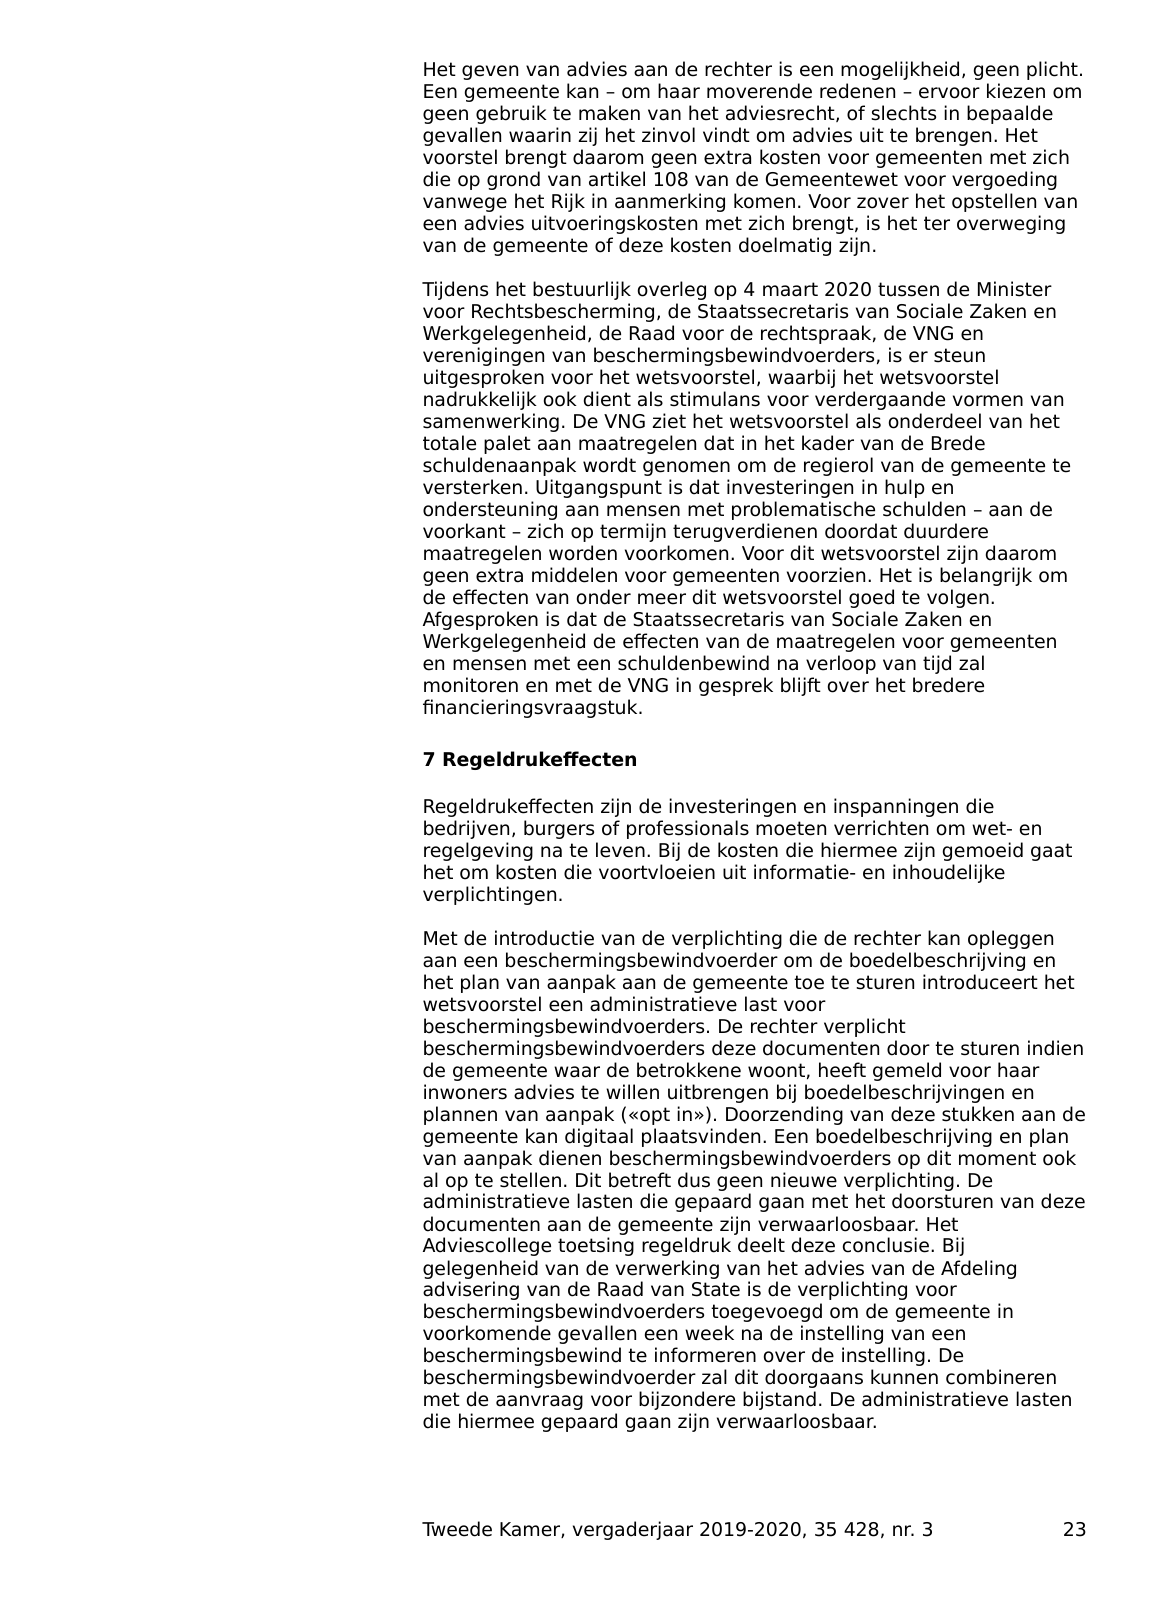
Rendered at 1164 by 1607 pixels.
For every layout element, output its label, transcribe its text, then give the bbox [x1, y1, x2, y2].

text Het geven van advies aan de rechter is een mogelijkheid, geen plicht. Een gemeente kan – om haar moverende redenen – ervoor kiezen om geen gebruik te maken van het adviesrecht, of slechts in bepaalde gevallen waarin zij het zinvol vindt om advies uit te brengen. Het voorstel brengt daarom geen extra kosten voor gemeenten met zich die op grond van artikel 108 van de Gemeentewet voor vergoeding vanwege het Rijk in aanmerking komen. Voor zover het opstellen van een advies uitvoeringskosten met zich brengt, is het ter overweging van de gemeente of deze kosten doelmatig zijn. [422, 59, 1087, 257]
text Met de introductie van de verplichting die de rechter kan opleggen aan een beschermingsbewindvoerder om de boedelbeschrijving en het plan van aanpak aan de gemeente toe te sturen introduceert het wetsvoorstel een administratieve last voor beschermingsbewindvoerders. De rechter verplicht beschermingsbewindvoerders deze documenten door te sturen indien de gemeente waar de betrokkene woont, heeft gemeld voor haar inwoners advies te willen uitbrengen bij boedelbeschrijvingen en plannen van aanpak («opt in»). Doorzending van deze stukken aan de gemeente kan digitaal plaatsvinden. Een boedelbeschrijving en plan van aanpak dienen beschermingsbewindvoerders op dit moment ook al op te stellen. Dit betreft dus geen nieuwe verplichting. De administratieve lasten die gepaard gaan met het doorsturen van deze documenten aan de gemeente zijn verwaarloosbaar. Het Adviescollege toetsing regeldruk deelt deze conclusie. Bij gelegenheid van de verwerking van het advies van de Afdeling advisering van de Raad van State is de verplichting voor beschermingsbewindvoerders toegevoegd om de gemeente in voorkomende gevallen een week na de instelling van een beschermingsbewind te informeren over de instelling. De beschermingsbewindvoerder zal dit doorgaans kunnen combineren met de aanvraag voor bijzondere bijstand. De administratieve lasten die hiermee gepaard gaan zijn verwaarloosbaar. [422, 928, 1087, 1433]
text Tijdens het bestuurlijk overleg op 4 maart 2020 tussen de Minister voor Rechtsbescherming, de Staatssecretaris van Sociale Zaken en Werkgelegenheid, de Raad voor de rechtspraak, de VNG en verenigingen van beschermingsbewindvoerders, is er steun uitgesproken voor het wetsvoorstel, waarbij het wetsvoorstel nadrukkelijk ook dient als stimulans voor verdergaande vormen van samenwerking. De VNG ziet het wetsvoorstel als onderdeel van het totale palet aan maatregelen dat in het kader van de Brede schuldenaanpak wordt genomen om de regierol van de gemeente te versterken. Uitgangspunt is dat investeringen in hulp en ondersteuning aan mensen met problematische schulden – aan de voorkant – zich op termijn terugverdienen doordat duurdere maatregelen worden voorkomen. Voor dit wetsvoorstel zijn daarom geen extra middelen voor gemeenten voorzien. Het is belangrijk om de effecten van onder meer dit wetsvoorstel goed te volgen. Afgesproken is dat de Staatssecretaris van Sociale Zaken en Werkgelegenheid de effecten van de maatregelen voor gemeenten en mensen met een schuldenbewind na verloop van tijd zal monitoren en met de VNG in gesprek blijft over het bredere financieringsvraagstuk. [422, 279, 1087, 719]
text Regeldrukeffecten zijn de investeringen en inspanningen die bedrijven, burgers of professionals moeten verrichten om wet- en regelgeving na te leven. Bij de kosten die hiermee zijn gemoeid gaat het om kosten die voortvloeien uit informatie- en inhoudelijke verplichtingen. [422, 796, 1087, 906]
subtitle 7 Regeldrukeffecten [422, 749, 1087, 771]
